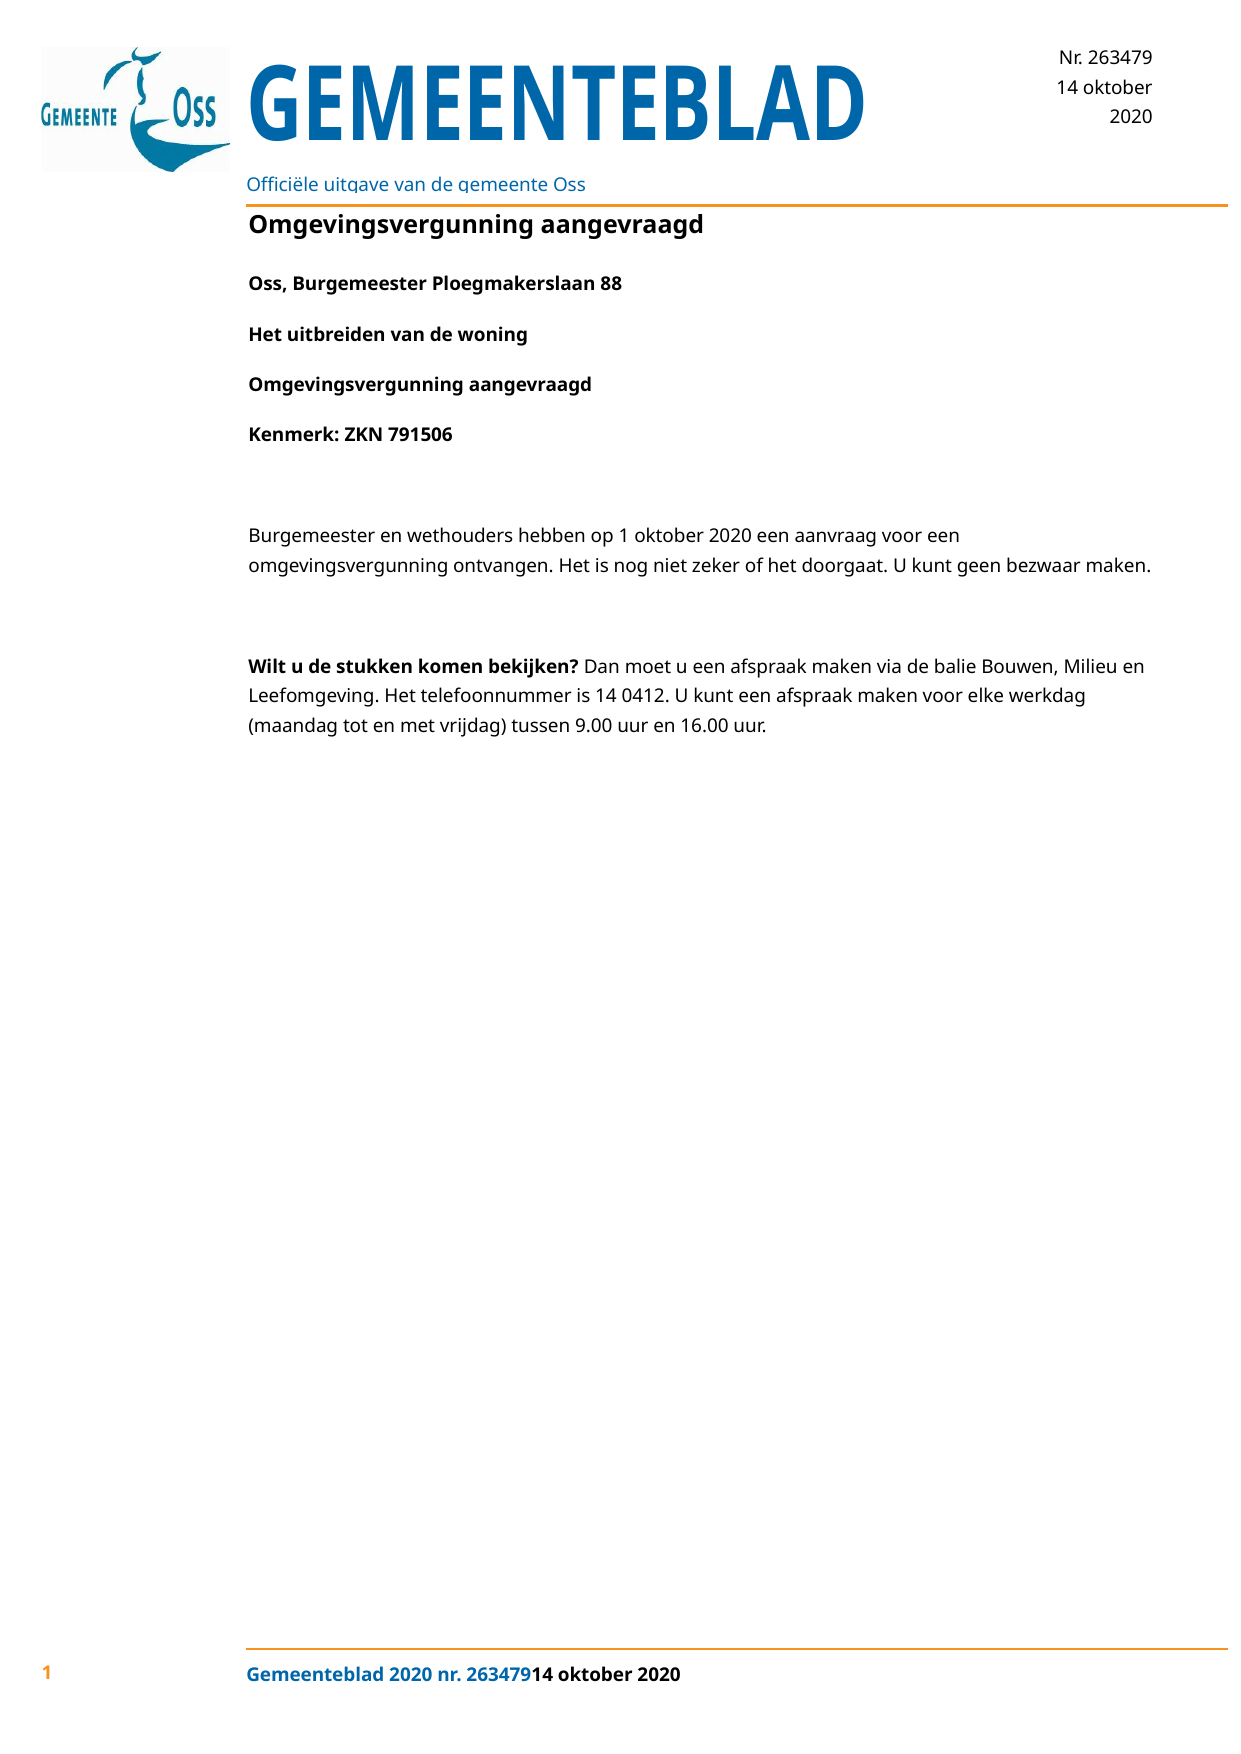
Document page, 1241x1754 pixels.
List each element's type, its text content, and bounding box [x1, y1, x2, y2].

picture [41, 47, 231, 172]
text Omgevingsvergunning aangevraagd [248, 371, 1152, 397]
text Omgevingsvergunning aangevraagd [248, 207, 1152, 241]
text Oss, Burgemeester Ploegmakerslaan 88 [248, 270, 1152, 296]
text Kenmerk: ZKN 791506 [248, 422, 1152, 447]
text Burgemeester en wethouders hebben op 1 oktober 2020 een aanvraag voor een omgevingsvergunning ontvangen. Het is nog niet zeker of het doorgaat. U kunt geen bezwaar maken. [248, 522, 1152, 578]
text Het uitbreiden van de woning [248, 321, 1152, 346]
text Wilt u de stukken komen bekijken? Dan moet u een afspraak maken via de balie Bouwen, Milieu en Leefomgeving. Het telefoonnummer is 14 0412. U kunt een afspraak maken voor elke werkdag (maandag tot en met vrijdag) tussen 9.00 uur en 16.00 uur. [248, 653, 1152, 738]
